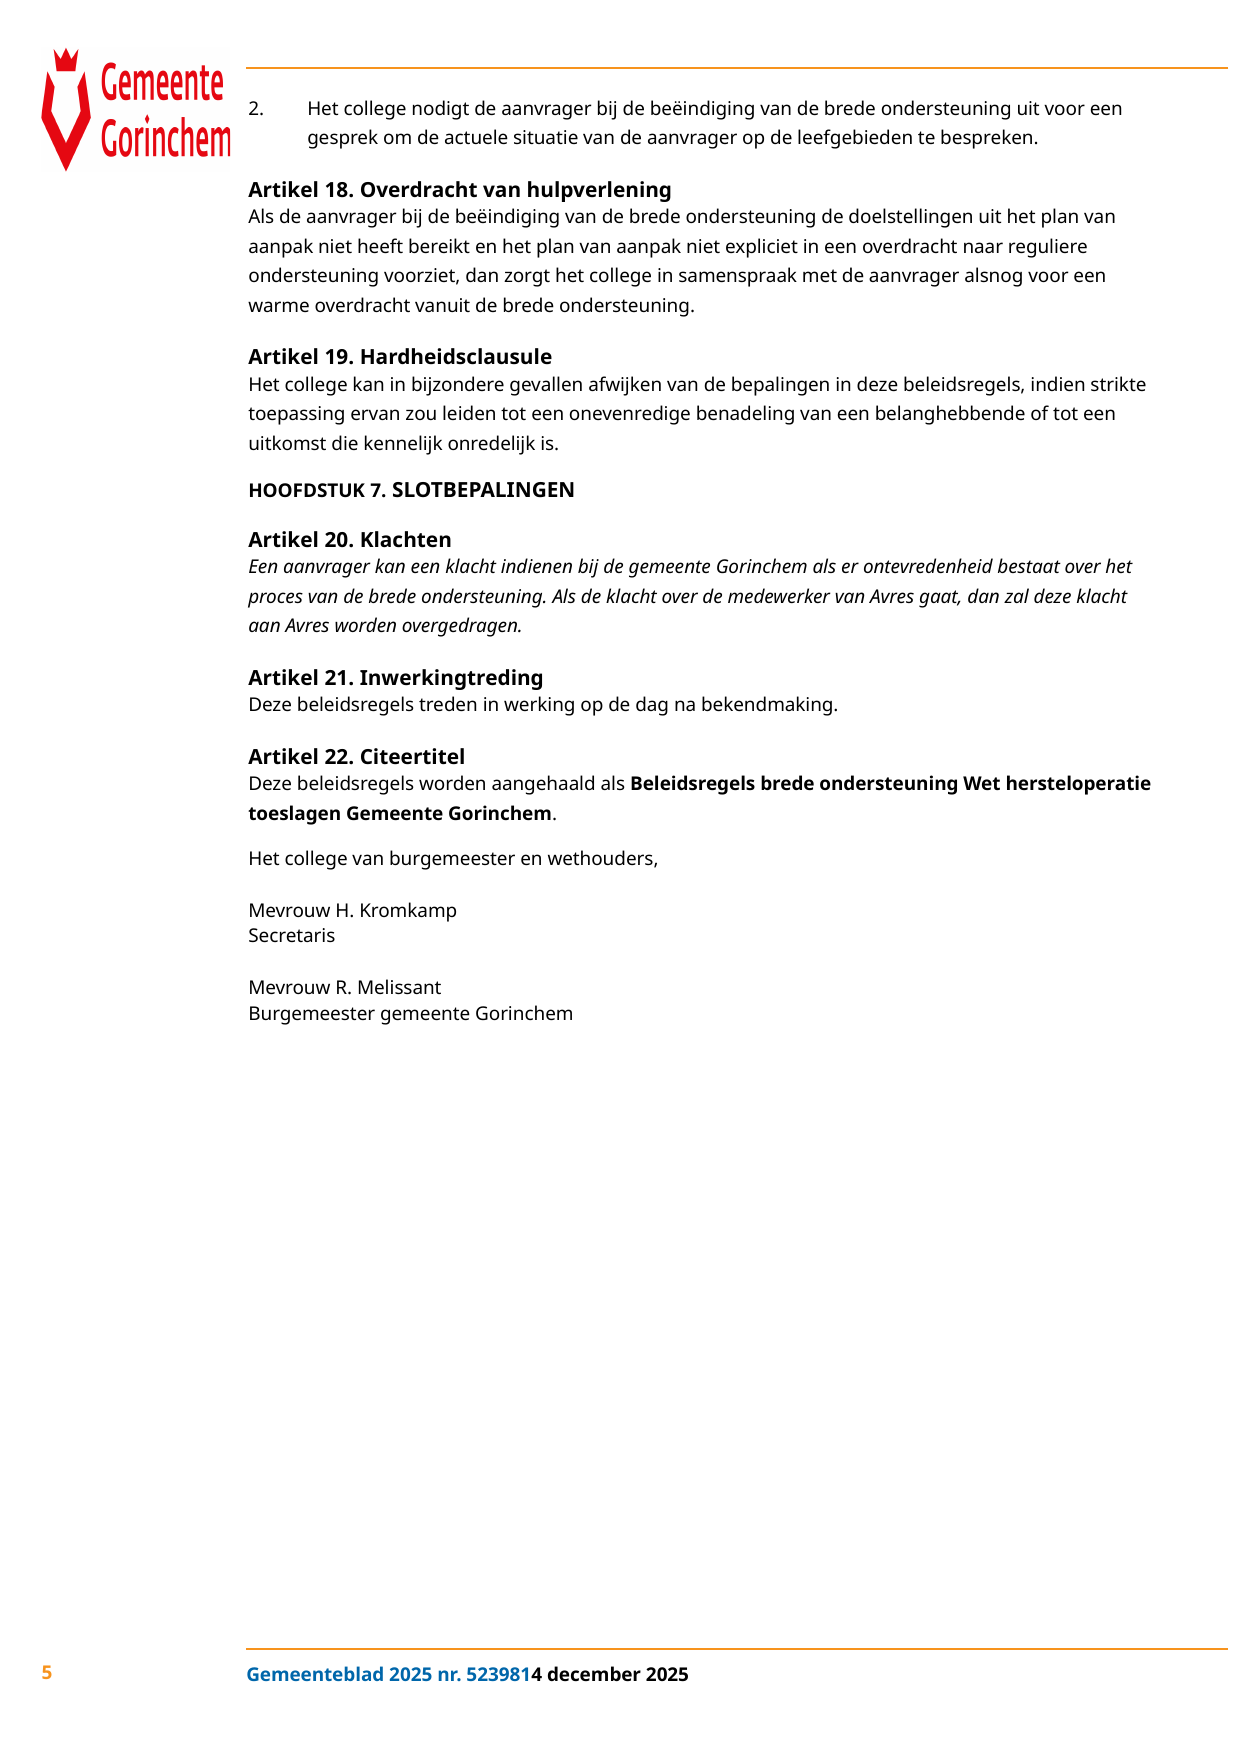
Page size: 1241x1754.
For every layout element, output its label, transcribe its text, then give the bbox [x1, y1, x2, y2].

text HOOFDSTUK 7. SLOTBEPALINGEN [248, 476, 1152, 504]
text Mevrouw H. Kromkamp [248, 897, 1152, 923]
text Als de aanvrager bij de beëindiging van de brede ondersteuning de doelstellingen uit het plan van aanpak niet heeft bereikt en het plan van aanpak niet expliciet in een overdracht naar reguliere ondersteuning voorziet, dan zorgt het college in samenspraak met de aanvrager alsnog voor een warme overdracht vanuit de brede ondersteuning. [248, 203, 1152, 318]
text Artikel 20. Klachten [248, 525, 1152, 553]
text Secretaris [248, 923, 1152, 948]
text Deze beleidsregels treden in werking op de dag na bekendmaking. [248, 691, 1152, 717]
list Het college nodigt de aanvrager bij de beëindiging van de brede ondersteuning uit voor een gesprek om de actuele situatie van de aanvrager op de leefgebieden te bespreken. [248, 95, 1152, 150]
text Het college kan in bijzondere gevallen afwijken van de bepalingen in deze beleidsregels, indien strikte toepassing ervan zou leiden tot een onevenredige benadeling van een belanghebbende of tot een uitkomst die kennelijk onredelijk is. [248, 371, 1152, 456]
text Artikel 19. Hardheidsclausule [248, 342, 1152, 371]
text Artikel 18. Overdracht van hulpverlening [248, 175, 1152, 203]
text Het college van burgemeester en wethouders, [248, 845, 1152, 871]
text Deze beleidsregels worden aangehaald als Beleidsregels brede ondersteuning Wet hersteloperatie toeslagen Gemeente Gorinchem. [248, 770, 1152, 826]
text Een aanvrager kan een klacht indienen bij de gemeente Gorinchem als er ontevredenheid bestaat over het proces van de brede ondersteuning. Als de klacht over de medewerker van Avres gaat, dan zal deze klacht aan Avres worden overgedragen. [248, 553, 1152, 638]
text Mevrouw R. Melissant [248, 974, 1152, 1000]
picture [41, 47, 231, 172]
text Burgemeester gemeente Gorinchem [248, 1000, 1152, 1026]
text Artikel 21. Inwerkingtreding [248, 663, 1152, 691]
text Artikel 22. Citeertitel [248, 742, 1152, 770]
